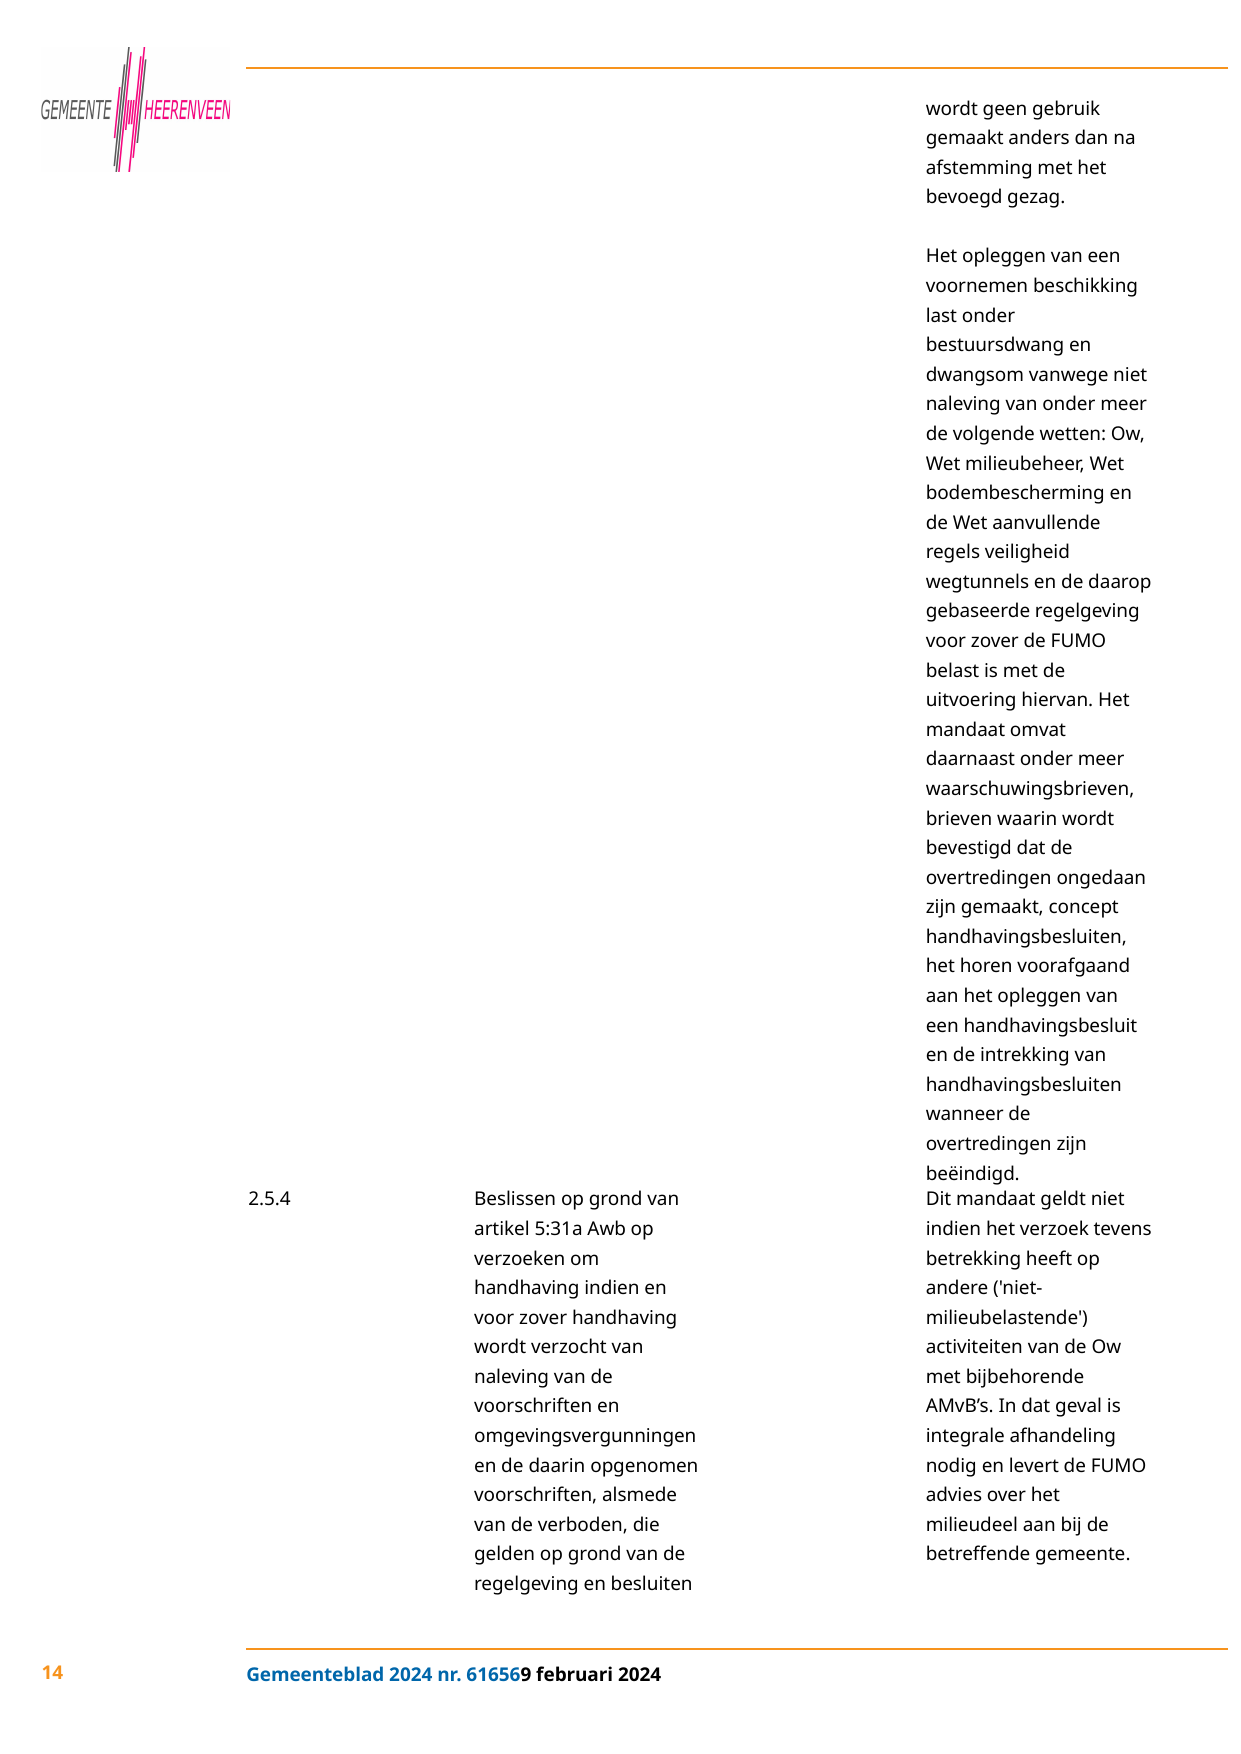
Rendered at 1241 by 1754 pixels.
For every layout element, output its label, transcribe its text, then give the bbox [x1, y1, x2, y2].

table_cell wordt geen gebruik gemaakt anders dan na afstemming met het bevoegd gezag. Het opleggen van een voornemen beschikking last onder bestuursdwang en dwangsom vanwege niet naleving van onder meer de volgende wetten: Ow, Wet milieubeheer, Wet bodembescherming en de Wet aanvullende regels veiligheid wegtunnels en de daarop gebaseerde regelgeving voor zover de FUMO belast is met de uitvoering hiervan. Het mandaat omvat daarnaast onder meer waarschuwingsbrieven, brieven waarin wordt bevestigd dat de overtredingen ongedaan zijn gemaakt, concept handhavingsbesluiten, het horen voorafgaand aan het opleggen van een handhavingsbesluit en de intrekking van handhavingsbesluiten wanneer de overtredingen zijn beëindigd. [926, 95, 1152, 1186]
picture [41, 47, 231, 172]
table_cell 2.5.4 [248, 1186, 474, 1596]
table_cell Dit mandaat geldt niet indien het verzoek tevens betrekking heeft op andere ('niet-milieubelastende') activiteiten van de Ow met bijbehorende AMvB’s. In dat geval is integrale afhandeling nodig en levert de FUMO advies over het milieudeel aan bij de betreffende gemeente. [926, 1186, 1152, 1596]
table_cell Beslissen op grond van artikel 5:31a Awb op verzoeken om handhaving indien en voor zover handhaving wordt verzocht van naleving van de voorschriften en omgevingsvergunningen en de daarin opgenomen voorschriften, alsmede van de verboden, die gelden op grond van de regelgeving en besluiten [474, 1186, 700, 1596]
table_cell [700, 95, 926, 1186]
table_cell [248, 95, 474, 1186]
table_cell [474, 95, 700, 1186]
table_cell [700, 1186, 926, 1596]
